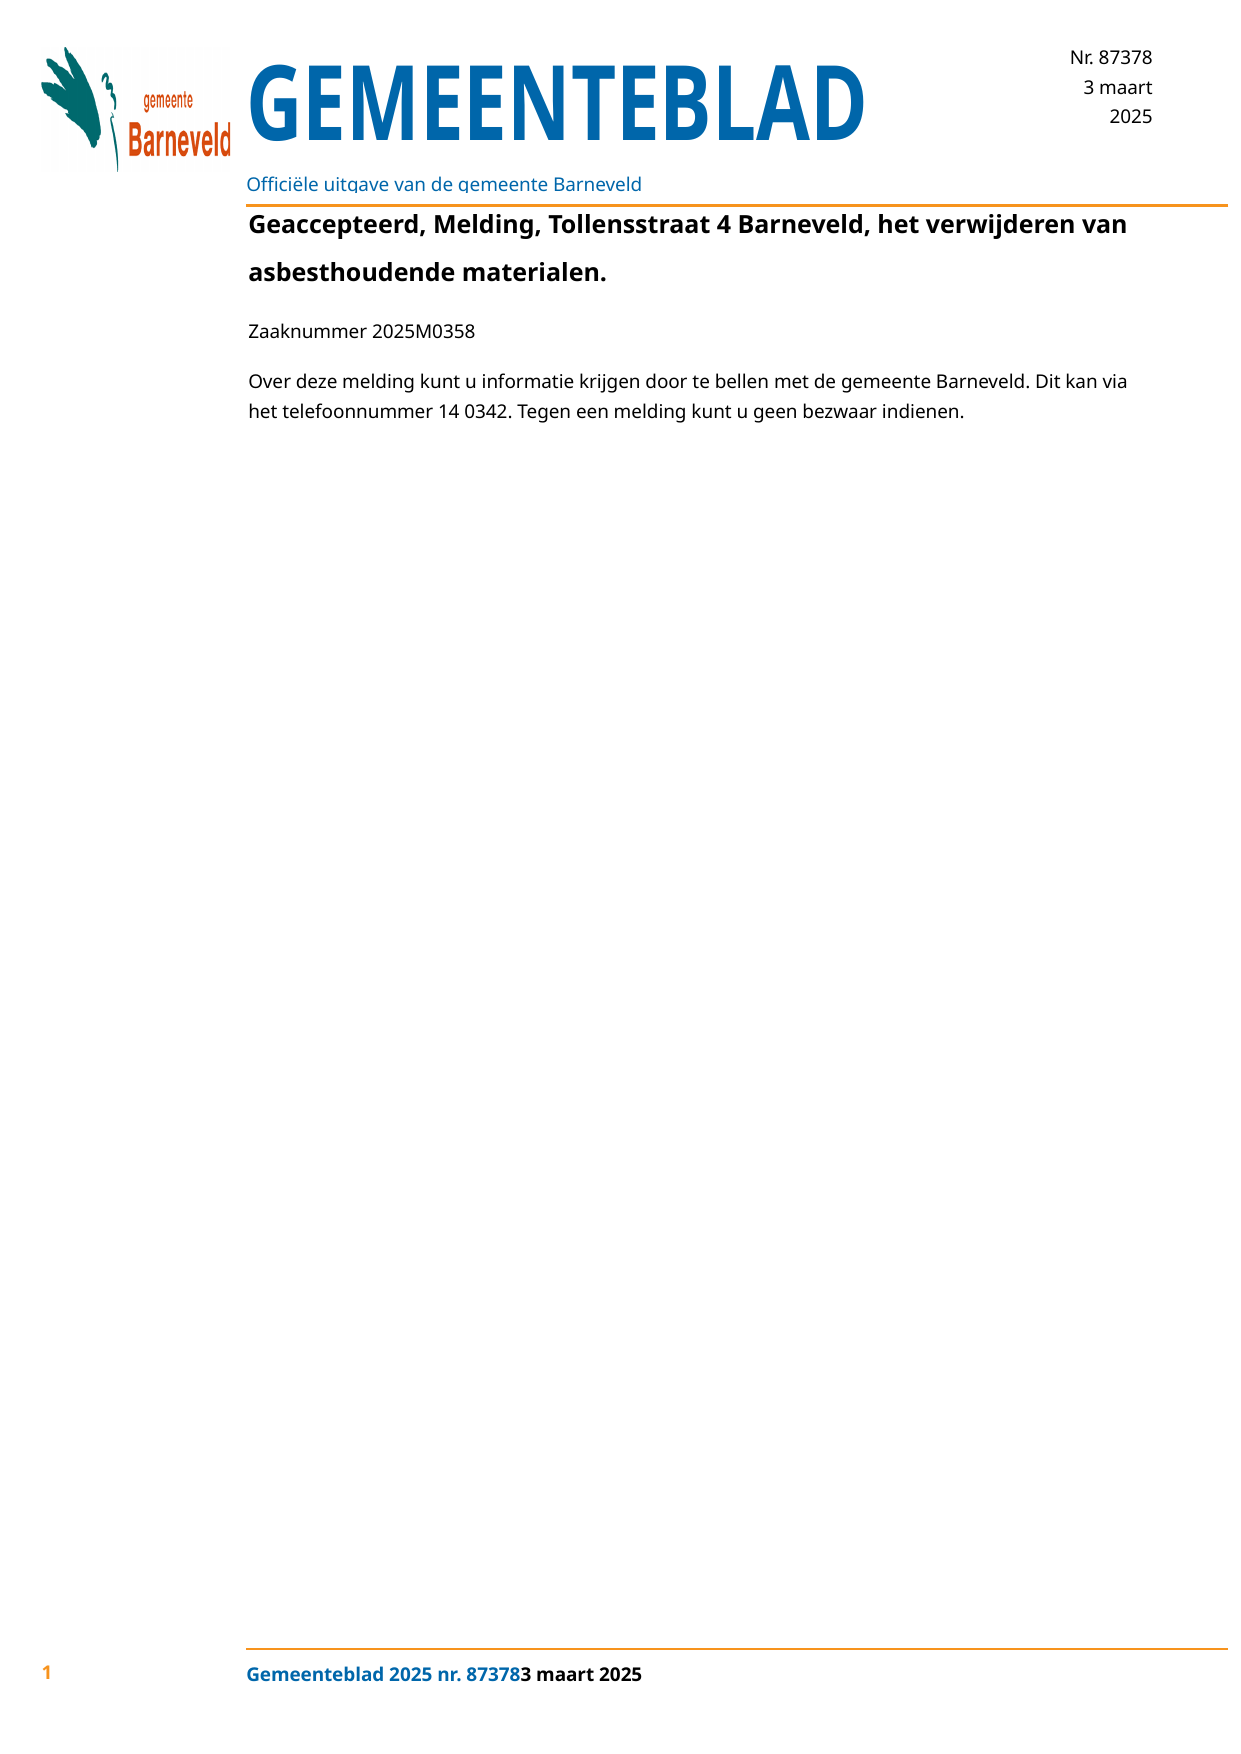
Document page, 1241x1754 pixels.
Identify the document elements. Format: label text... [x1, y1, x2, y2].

text Over deze melding kunt u informatie krijgen door te bellen met de gemeente Barneveld. Dit kan via het telefoonnummer 14 0342. Tegen een melding kunt u geen bezwaar indienen. [248, 368, 1152, 424]
text Geaccepteerd, Melding, Tollensstraat 4 Barneveld, het verwijderen van asbesthoudende materialen. [248, 207, 1152, 288]
text Zaaknummer 2025M0358 [248, 318, 1152, 344]
picture [41, 47, 231, 172]
